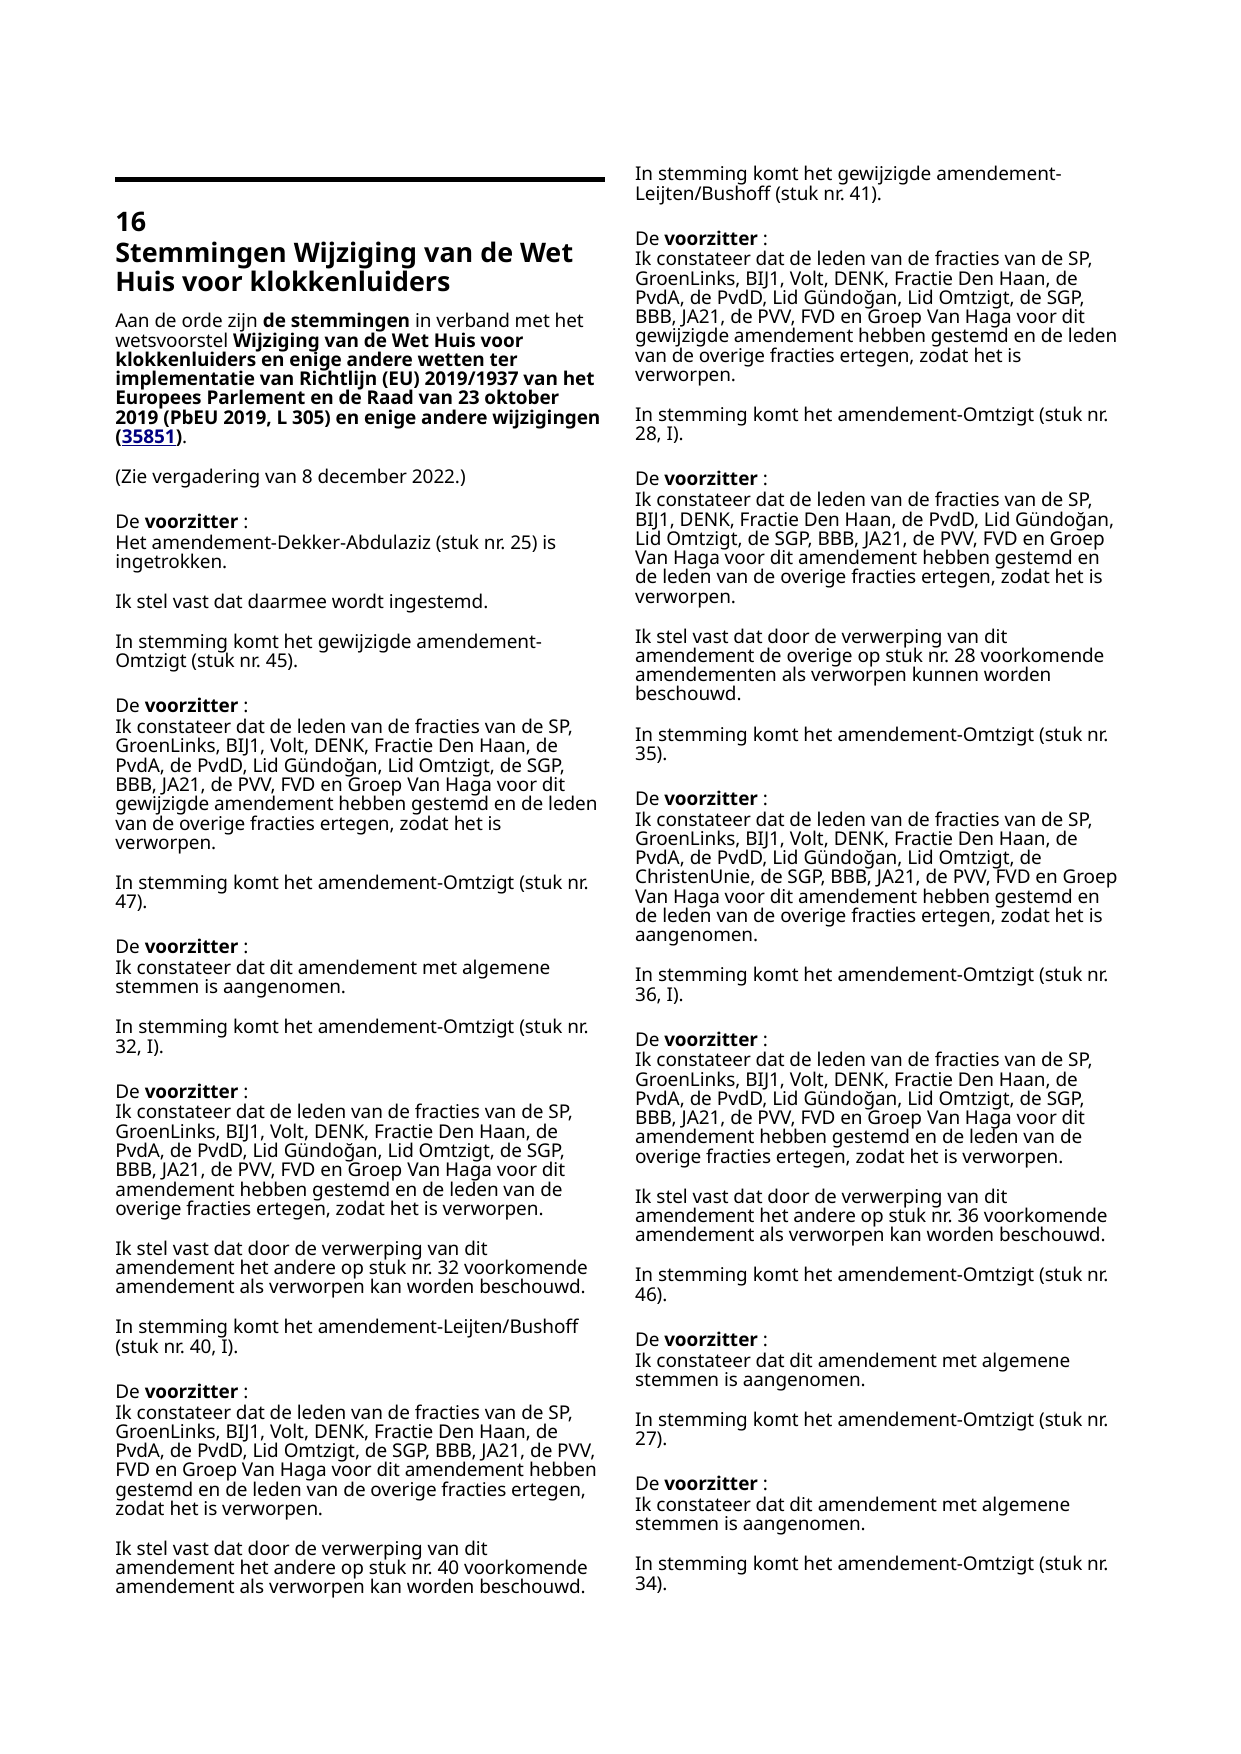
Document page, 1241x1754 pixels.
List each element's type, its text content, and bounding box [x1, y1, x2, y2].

text De voorzitter : [635, 225, 1125, 250]
text In stemming komt het gewijzigde amendement-Leijten/Bushoff (stuk nr. 41). [635, 165, 1125, 204]
text Ik stel vast dat daarmee wordt ingestemd. [115, 593, 605, 612]
text Aan de orde zijn de stemmingen in verband met het wetsvoorstel Wijziging van de Wet Huis voor klokkenluiders en enige andere wetten ter implementatie van Richtlijn (EU) 2019/1937 van het Europees Parlement en de Raad van 23 oktober 2019 (PbEU 2019, L 305) en enige andere wijzigingen (35851). [115, 312, 605, 447]
text Ik stel vast dat door de verwerping van dit amendement de overige op stuk nr. 28 voorkomende amendementen als verworpen kunnen worden beschouwd. [635, 628, 1125, 705]
text Ik constateer dat de leden van de fracties van de SP, GroenLinks, BIJ1, Volt, DENK, Fractie Den Haan, de PvdA, de PvdD, Lid Gündoğan, Lid Omtzigt, de SGP, BBB, JA21, de PVV, FVD en Groep Van Haga voor dit amendement hebben gestemd en de leden van de overige fracties ertegen, zodat het is verworpen. [635, 1051, 1125, 1167]
text In stemming komt het amendement-Omtzigt (stuk nr. 34). [635, 1555, 1125, 1594]
text De voorzitter : [115, 692, 605, 718]
text Ik stel vast dat door de verwerping van dit amendement het andere op stuk nr. 32 voorkomende amendement als verworpen kan worden beschouwd. [115, 1240, 605, 1298]
text Stemmingen Wijziging van de Wet Huis voor klokkenluiders [115, 239, 605, 312]
text De voorzitter : [635, 466, 1125, 491]
text De voorzitter : [635, 1326, 1125, 1352]
text Ik constateer dat dit amendement met algemene stemmen is aangenomen. [635, 1496, 1125, 1534]
text Ik constateer dat de leden van de fracties van de SP, GroenLinks, BIJ1, Volt, DENK, Fractie Den Haan, de PvdA, de PvdD, Lid Gündoğan, Lid Omtzigt, de SGP, BBB, JA21, de PVV, FVD en Groep Van Haga voor dit gewijzigde amendement hebben gestemd en de leden van de overige fracties ertegen, zodat het is verworpen. [635, 250, 1125, 385]
text Ik stel vast dat door de verwerping van dit amendement het andere op stuk nr. 40 voorkomende amendement als verworpen kan worden beschouwd. [115, 1540, 605, 1598]
text Ik constateer dat de leden van de fracties van de SP, BIJ1, DENK, Fractie Den Haan, de PvdD, Lid Gündoğan, Lid Omtzigt, de SGP, BBB, JA21, de PVV, FVD en Groep Van Haga voor dit amendement hebben gestemd en de leden van de overige fracties ertegen, zodat het is verworpen. [635, 491, 1125, 607]
text De voorzitter : [635, 1470, 1125, 1496]
text Ik constateer dat de leden van de fracties van de SP, GroenLinks, BIJ1, Volt, DENK, Fractie Den Haan, de PvdA, de PvdD, Lid Gündoğan, Lid Omtzigt, de SGP, BBB, JA21, de PVV, FVD en Groep Van Haga voor dit amendement hebben gestemd en de leden van de overige fracties ertegen, zodat het is verworpen. [115, 1103, 605, 1219]
text In stemming komt het amendement-Omtzigt (stuk nr. 28, I). [635, 406, 1125, 445]
text 16 [115, 203, 605, 239]
text (Zie vergadering van 8 december 2022.) [115, 468, 605, 487]
text In stemming komt het amendement-Omtzigt (stuk nr. 46). [635, 1266, 1125, 1305]
text In stemming komt het amendement-Omtzigt (stuk nr. 47). [115, 874, 605, 912]
text Ik constateer dat de leden van de fracties van de SP, GroenLinks, BIJ1, Volt, DENK, Fractie Den Haan, de PvdA, de PvdD, Lid Gündoğan, Lid Omtzigt, de SGP, BBB, JA21, de PVV, FVD en Groep Van Haga voor dit gewijzigde amendement hebben gestemd en de leden van de overige fracties ertegen, zodat het is verworpen. [115, 718, 605, 853]
text In stemming komt het amendement-Leijten/Bushoff (stuk nr. 40, I). [115, 1318, 605, 1357]
text Ik constateer dat dit amendement met algemene stemmen is aangenomen. [635, 1352, 1125, 1390]
text De voorzitter : [115, 1078, 605, 1103]
text In stemming komt het amendement-Omtzigt (stuk nr. 27). [635, 1411, 1125, 1449]
text De voorzitter : [115, 933, 605, 959]
text In stemming komt het amendement-Omtzigt (stuk nr. 32, I). [115, 1018, 605, 1057]
text De voorzitter : [635, 785, 1125, 811]
text Ik stel vast dat door de verwerping van dit amendement het andere op stuk nr. 36 voorkomende amendement als verworpen kan worden beschouwd. [635, 1188, 1125, 1246]
text In stemming komt het amendement-Omtzigt (stuk nr. 36, I). [635, 966, 1125, 1005]
text Ik constateer dat de leden van de fracties van de SP, GroenLinks, BIJ1, Volt, DENK, Fractie Den Haan, de PvdA, de PvdD, Lid Omtzigt, de SGP, BBB, JA21, de PVV, FVD en Groep Van Haga voor dit amendement hebben gestemd en de leden van de overige fracties ertegen, zodat het is verworpen. [115, 1404, 605, 1519]
text In stemming komt het amendement-Omtzigt (stuk nr. 35). [635, 726, 1125, 764]
text Ik constateer dat de leden van de fracties van de SP, GroenLinks, BIJ1, Volt, DENK, Fractie Den Haan, de PvdA, de PvdD, Lid Gündoğan, Lid Omtzigt, de ChristenUnie, de SGP, BBB, JA21, de PVV, FVD en Groep Van Haga voor dit amendement hebben gestemd en de leden van de overige fracties ertegen, zodat het is aangenomen. [635, 811, 1125, 946]
text Ik constateer dat dit amendement met algemene stemmen is aangenomen. [115, 959, 605, 998]
text Het amendement-Dekker-Abdulaziz (stuk nr. 25) is ingetrokken. [115, 534, 605, 572]
text In stemming komt het gewijzigde amendement-Omtzigt (stuk nr. 45). [115, 633, 605, 672]
text De voorzitter : [115, 1378, 605, 1404]
text De voorzitter : [115, 508, 605, 534]
text De voorzitter : [635, 1026, 1125, 1051]
